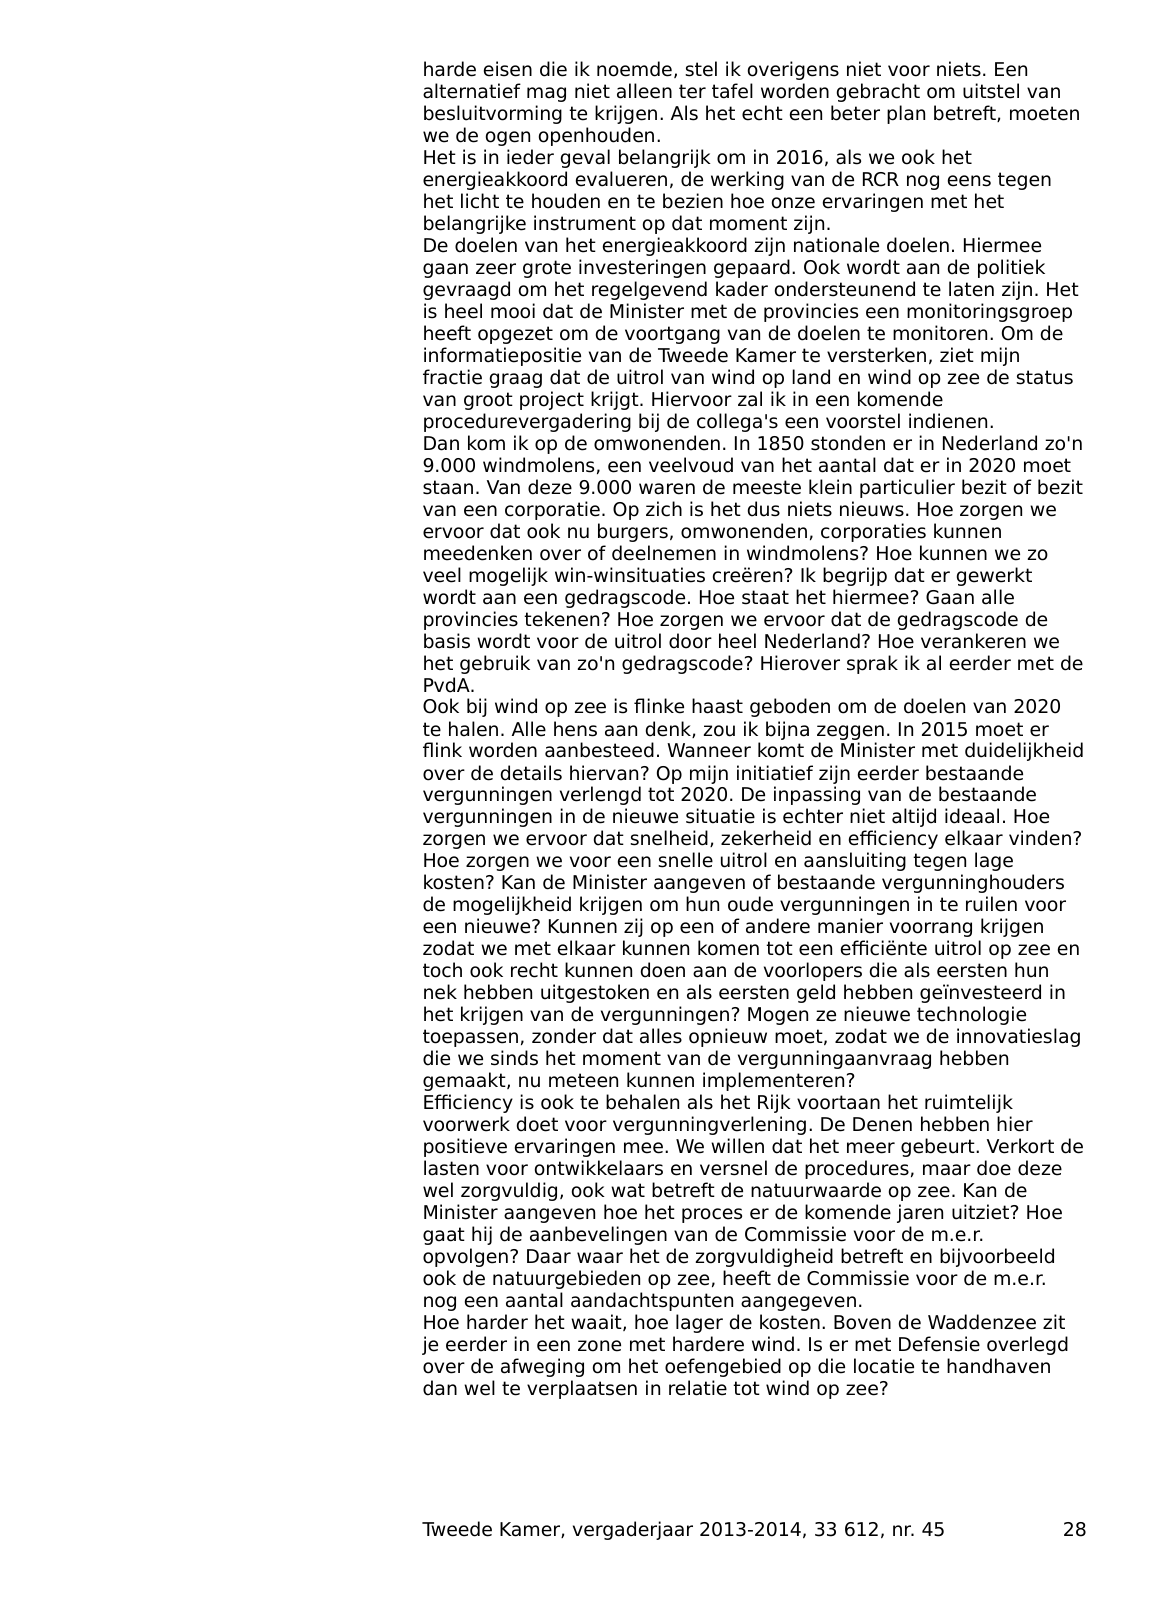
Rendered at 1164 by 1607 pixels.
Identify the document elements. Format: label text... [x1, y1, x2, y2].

text harde eisen die ik noemde, stel ik overigens niet voor niets. Een alternatief mag niet alleen ter tafel worden gebracht om uitstel van besluitvorming te krijgen. Als het echt een beter plan betreft, moeten we de ogen openhouden. [422, 59, 1087, 147]
text Hoe harder het waait, hoe lager de kosten. Boven de Waddenzee zit je eerder in een zone met hardere wind. Is er met Defensie overlegd over de afweging om het oefengebied op die locatie te handhaven dan wel te verplaatsen in relatie tot wind op zee? [422, 1312, 1087, 1400]
text Dan kom ik op de omwonenden. In 1850 stonden er in Nederland zo'n 9.000 windmolens, een veelvoud van het aantal dat er in 2020 moet staan. Van deze 9.000 waren de meeste klein particulier bezit of bezit van een corporatie. Op zich is het dus niets nieuws. Hoe zorgen we ervoor dat ook nu burgers, omwonenden, corporaties kunnen meedenken over of deelnemen in windmolens? Hoe kunnen we zo veel mogelijk win-winsituaties creëren? Ik begrijp dat er gewerkt wordt aan een gedragscode. Hoe staat het hiermee? Gaan alle provincies tekenen? Hoe zorgen we ervoor dat de gedragscode de basis wordt voor de uitrol door heel Nederland? Hoe verankeren we het gebruik van zo'n gedragscode? Hierover sprak ik al eerder met de PvdA. [422, 433, 1087, 696]
text Efficiency is ook te behalen als het Rijk voortaan het ruimtelijk voorwerk doet voor vergunningverlening. De Denen hebben hier positieve ervaringen mee. We willen dat het meer gebeurt. Verkort de lasten voor ontwikkelaars en versnel de procedures, maar doe deze wel zorgvuldig, ook wat betreft de natuurwaarde op zee. Kan de Minister aangeven hoe het proces er de komende jaren uitziet? Hoe gaat hij de aanbevelingen van de Commissie voor de m.e.r. opvolgen? Daar waar het de zorgvuldigheid betreft en bijvoorbeeld ook de natuurgebieden op zee, heeft de Commissie voor de m.e.r. nog een aantal aandachtspunten aangegeven. [422, 1092, 1087, 1312]
text Ook bij wind op zee is flinke haast geboden om de doelen van 2020 te halen. Alle hens aan denk, zou ik bijna zeggen. In 2015 moet er flink worden aanbesteed. Wanneer komt de Minister met duidelijkheid over de details hiervan? Op mijn initiatief zijn eerder bestaande vergunningen verlengd tot 2020. De inpassing van de bestaande vergunningen in de nieuwe situatie is echter niet altijd ideaal. Hoe zorgen we ervoor dat snelheid, zekerheid en efficiency elkaar vinden? Hoe zorgen we voor een snelle uitrol en aansluiting tegen lage kosten? Kan de Minister aangeven of bestaande vergunninghouders de mogelijkheid krijgen om hun oude vergunningen in te ruilen voor een nieuwe? Kunnen zij op een of andere manier voorrang krijgen zodat we met elkaar kunnen komen tot een efficiënte uitrol op zee en toch ook recht kunnen doen aan de voorlopers die als eersten hun nek hebben uitgestoken en als eersten geld hebben geïnvesteerd in het krijgen van de vergunningen? Mogen ze nieuwe technologie toepassen, zonder dat alles opnieuw moet, zodat we de innovatieslag die we sinds het moment van de vergunningaanvraag hebben gemaakt, nu meteen kunnen implementeren? [422, 696, 1087, 1092]
text Het is in ieder geval belangrijk om in 2016, als we ook het energieakkoord evalueren, de werking van de RCR nog eens tegen het licht te houden en te bezien hoe onze ervaringen met het belangrijke instrument op dat moment zijn. [422, 147, 1087, 235]
text De doelen van het energieakkoord zijn nationale doelen. Hiermee gaan zeer grote investeringen gepaard. Ook wordt aan de politiek gevraagd om het regelgevend kader ondersteunend te laten zijn. Het is heel mooi dat de Minister met de provincies een monitoringsgroep heeft opgezet om de voortgang van de doelen te monitoren. Om de informatiepositie van de Tweede Kamer te versterken, ziet mijn fractie graag dat de uitrol van wind op land en wind op zee de status van groot project krijgt. Hiervoor zal ik in een komende procedurevergadering bij de collega's een voorstel indienen. [422, 235, 1087, 433]
